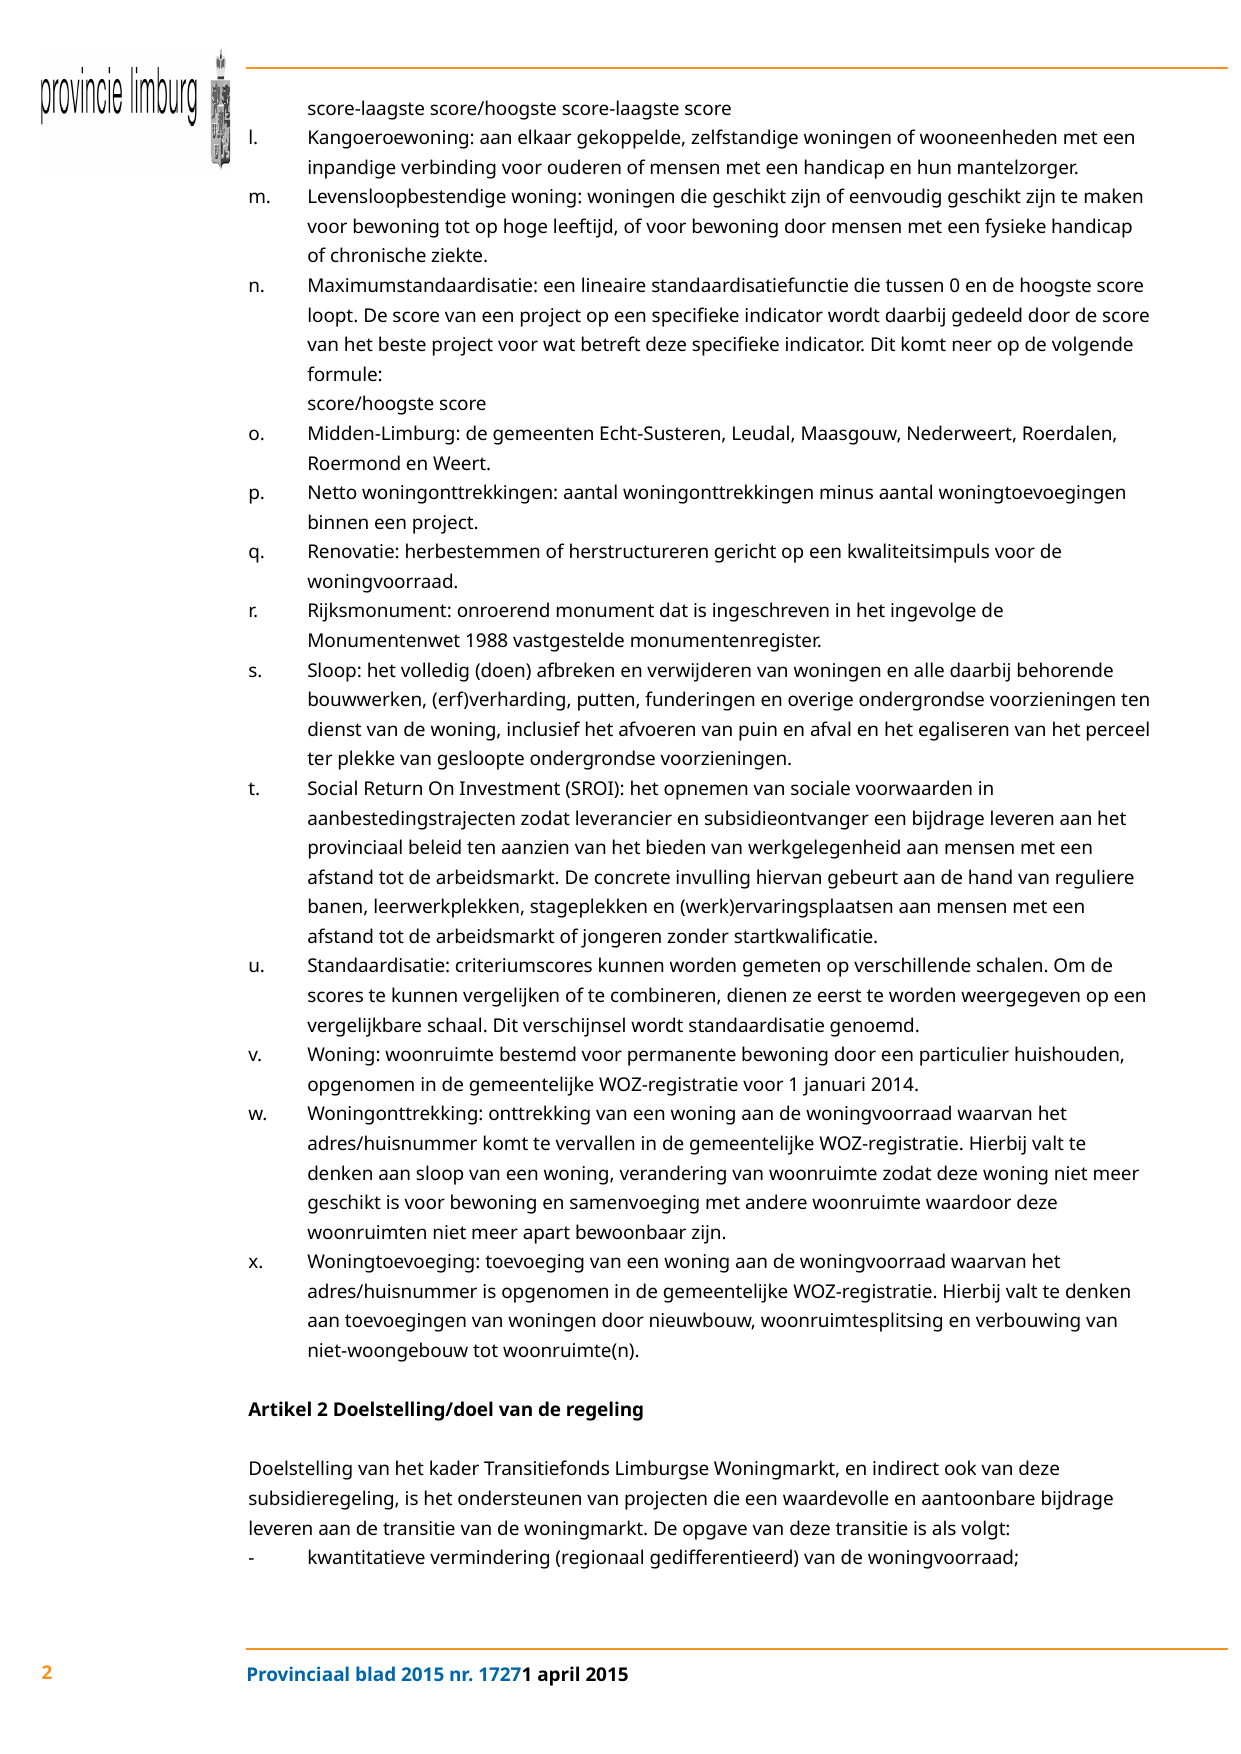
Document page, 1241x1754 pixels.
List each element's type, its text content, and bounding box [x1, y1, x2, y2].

list score/hoogste score [248, 391, 1152, 416]
list Standaardisatie: criteriumscores kunnen worden gemeten op verschillende schalen. Om de scores te kunnen vergelijken of te combineren, dienen ze eerst te worden weergegeven op een vergelijkbare schaal. Dit verschijnsel wordt standaardisatie genoemd. [248, 953, 1152, 1038]
list score-laagste score/hoogste score-laagste score [248, 95, 1152, 121]
list Rijksmonument: onroerend monument dat is ingeschreven in het ingevolge de Monumentenwet 1988 vastgestelde monumentenregister. [248, 598, 1152, 653]
text Doelstelling van het kader Transitiefonds Limburgse Woningmarkt, en indirect ook van deze subsidieregeling, is het ondersteunen van projecten die een waardevolle en aantoonbare bijdrage leveren aan de transitie van de woningmarkt. De opgave van deze transitie is als volgt: [248, 1456, 1152, 1541]
picture [41, 47, 231, 172]
list Midden-Limburg: de gemeenten Echt-Susteren, Leudal, Maasgouw, Nederweert, Roerdalen, Roermond en Weert. [248, 420, 1152, 476]
list Levensloopbestendige woning: woningen die geschikt zijn of eenvoudig geschikt zijn te maken voor bewoning tot op hoge leeftijd, of voor bewoning door mensen met een fysieke handicap of chronische ziekte. [248, 183, 1152, 268]
list kwantitatieve vermindering (regionaal gedifferentieerd) van de woningvoorraad; [248, 1544, 1152, 1570]
list Woning: woonruimte bestemd voor permanente bewoning door een particulier huishouden, opgenomen in de gemeentelijke WOZ-registratie voor 1 januari 2014. [248, 1041, 1152, 1097]
list Woningtoevoeging: toevoeging van een woning aan de woningvoorraad waarvan het adres/huisnummer is opgenomen in de gemeentelijke WOZ-registratie. Hierbij valt te denken aan toevoegingen van woningen door nieuwbouw, woonruimtesplitsing en verbouwing van niet-woongebouw tot woonruimte(n). [248, 1248, 1152, 1363]
list Woningonttrekking: onttrekking van een woning aan de woningvoorraad waarvan het adres/huisnummer komt te vervallen in de gemeentelijke WOZ-registratie. Hierbij valt te denken aan sloop van een woning, verandering van woonruimte zodat deze woning niet meer geschikt is voor bewoning en samenvoeging met andere woonruimte waardoor deze woonruimten niet meer apart bewoonbaar zijn. [248, 1101, 1152, 1245]
list Social Return On Investment (SROI): het opnemen van sociale voorwaarden in aanbestedingstrajecten zodat leverancier en subsidieontvanger een bijdrage leveren aan het provinciaal beleid ten aanzien van het bieden van werkgelegenheid aan mensen met een afstand tot de arbeidsmarkt. De concrete invulling hiervan gebeurt aan de hand van reguliere banen, leerwerkplekken, stageplekken en (werk)ervaringsplaatsen aan mensen met een afstand tot de arbeidsmarkt of jongeren zonder startkwalificatie. [248, 775, 1152, 949]
list Maximumstandaardisatie: een lineaire standaardisatiefunctie die tussen 0 en de hoogste score loopt. De score van een project op een specifieke indicator wordt daarbij gedeeld door de score van het beste project voor wat betreft deze specifieke indicator. Dit komt neer op de volgende formule: [248, 272, 1152, 387]
list Kangoeroewoning: aan elkaar gekoppelde, zelfstandige woningen of wooneenheden met een inpandige verbinding voor ouderen of mensen met een handicap en hun mantelzorger. [248, 124, 1152, 180]
list Renovatie: herbestemmen of herstructureren gericht op een kwaliteitsimpuls voor de woningvoorraad. [248, 538, 1152, 594]
list Sloop: het volledig (doen) afbreken en verwijderen van woningen en alle daarbij behorende bouwwerken, (erf)verharding, putten, funderingen en overige ondergrondse voorzieningen ten dienst van de woning, inclusief het afvoeren van puin en afval en het egaliseren van het perceel ter plekke van gesloopte ondergrondse voorzieningen. [248, 657, 1152, 771]
text Artikel 2 Doelstelling/doel van de regeling [248, 1396, 1152, 1422]
list Netto woningonttrekkingen: aantal woningonttrekkingen minus aantal woningtoevoegingen binnen een project. [248, 479, 1152, 535]
